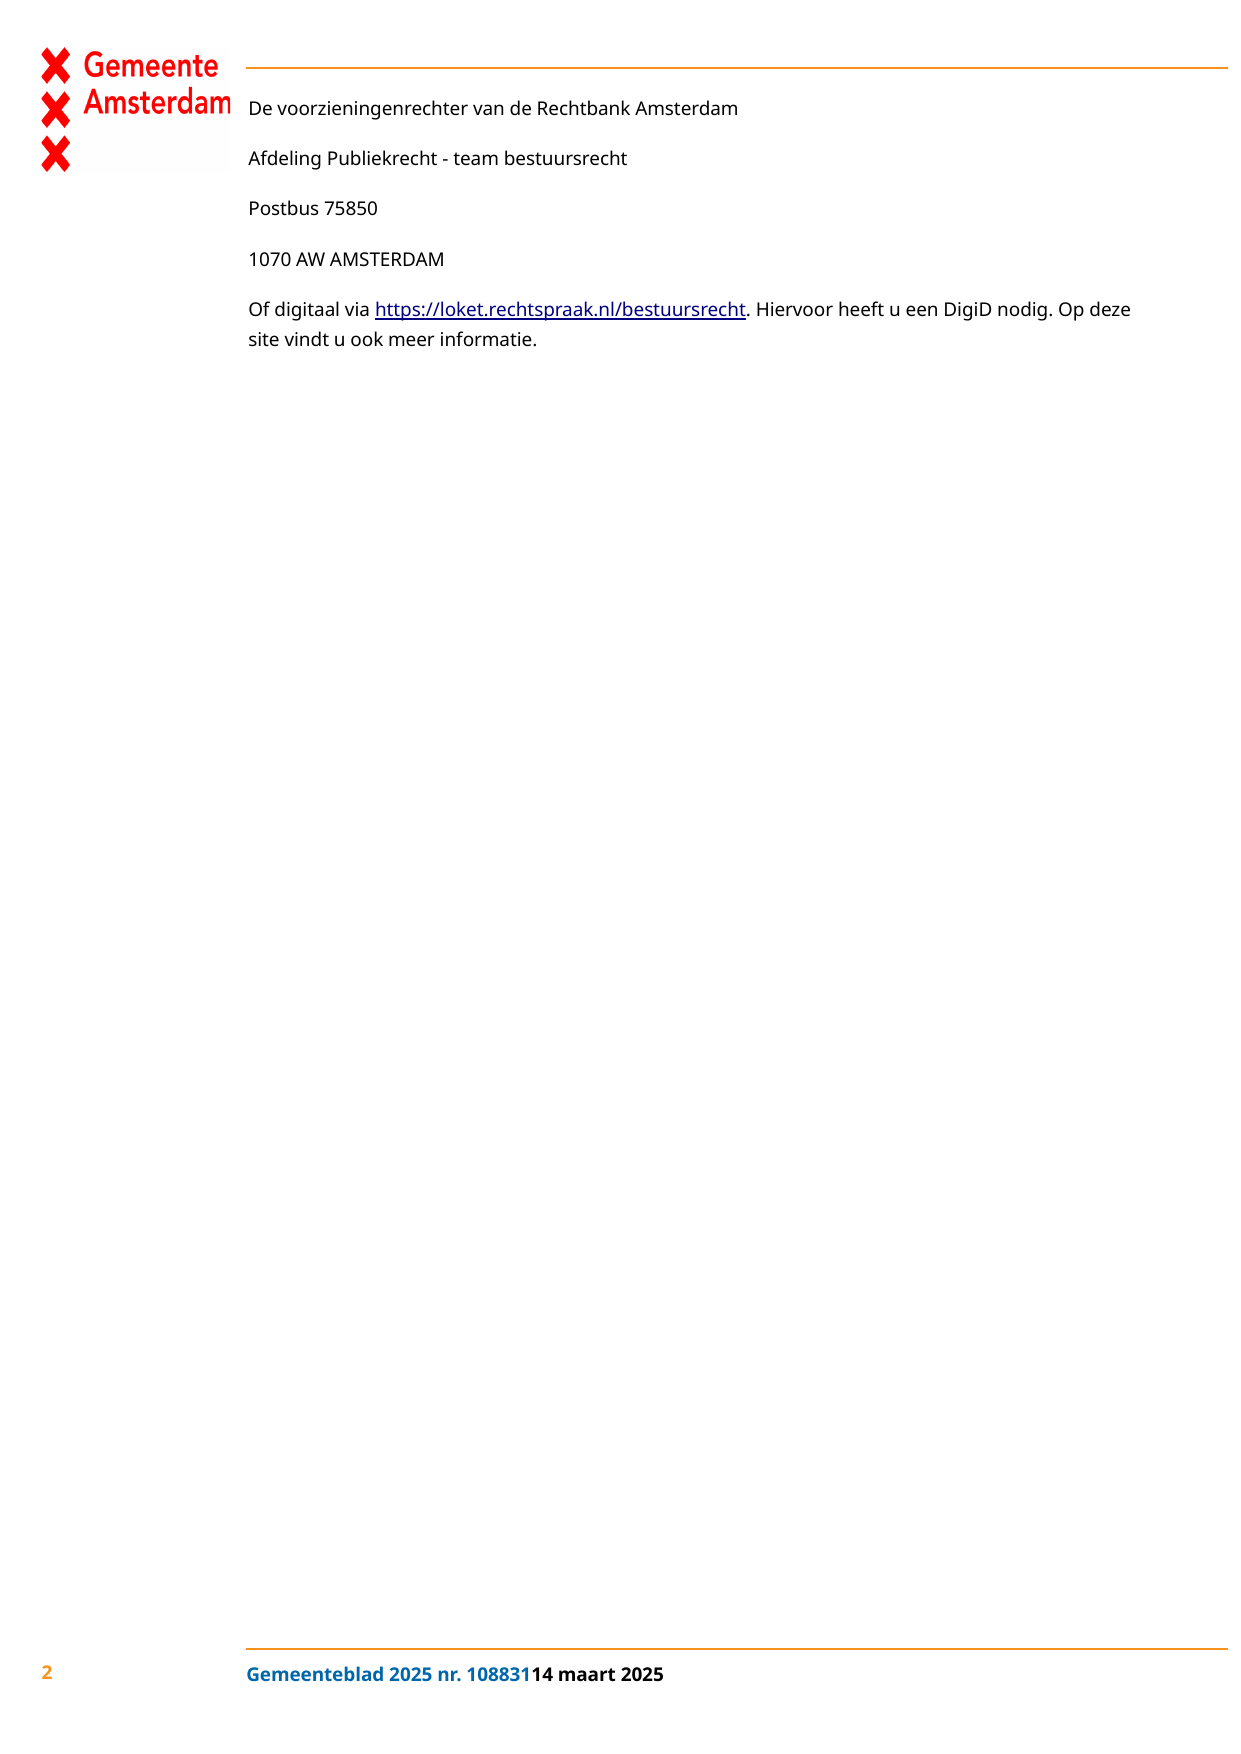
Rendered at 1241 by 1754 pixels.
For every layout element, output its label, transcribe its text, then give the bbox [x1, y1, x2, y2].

picture [41, 47, 231, 172]
text Postbus 75850 [248, 196, 1152, 221]
text De voorzieningenrechter van de Rechtbank Amsterdam [248, 95, 1152, 121]
text Of digitaal via https://loket.rechtspraak.nl/bestuursrecht. Hiervoor heeft u een DigiD nodig. Op deze site vindt u ook meer informatie. [248, 296, 1152, 352]
text 1070 AW AMSTERDAM [248, 246, 1152, 272]
text Afdeling Publiekrecht - team bestuursrecht [248, 145, 1152, 171]
